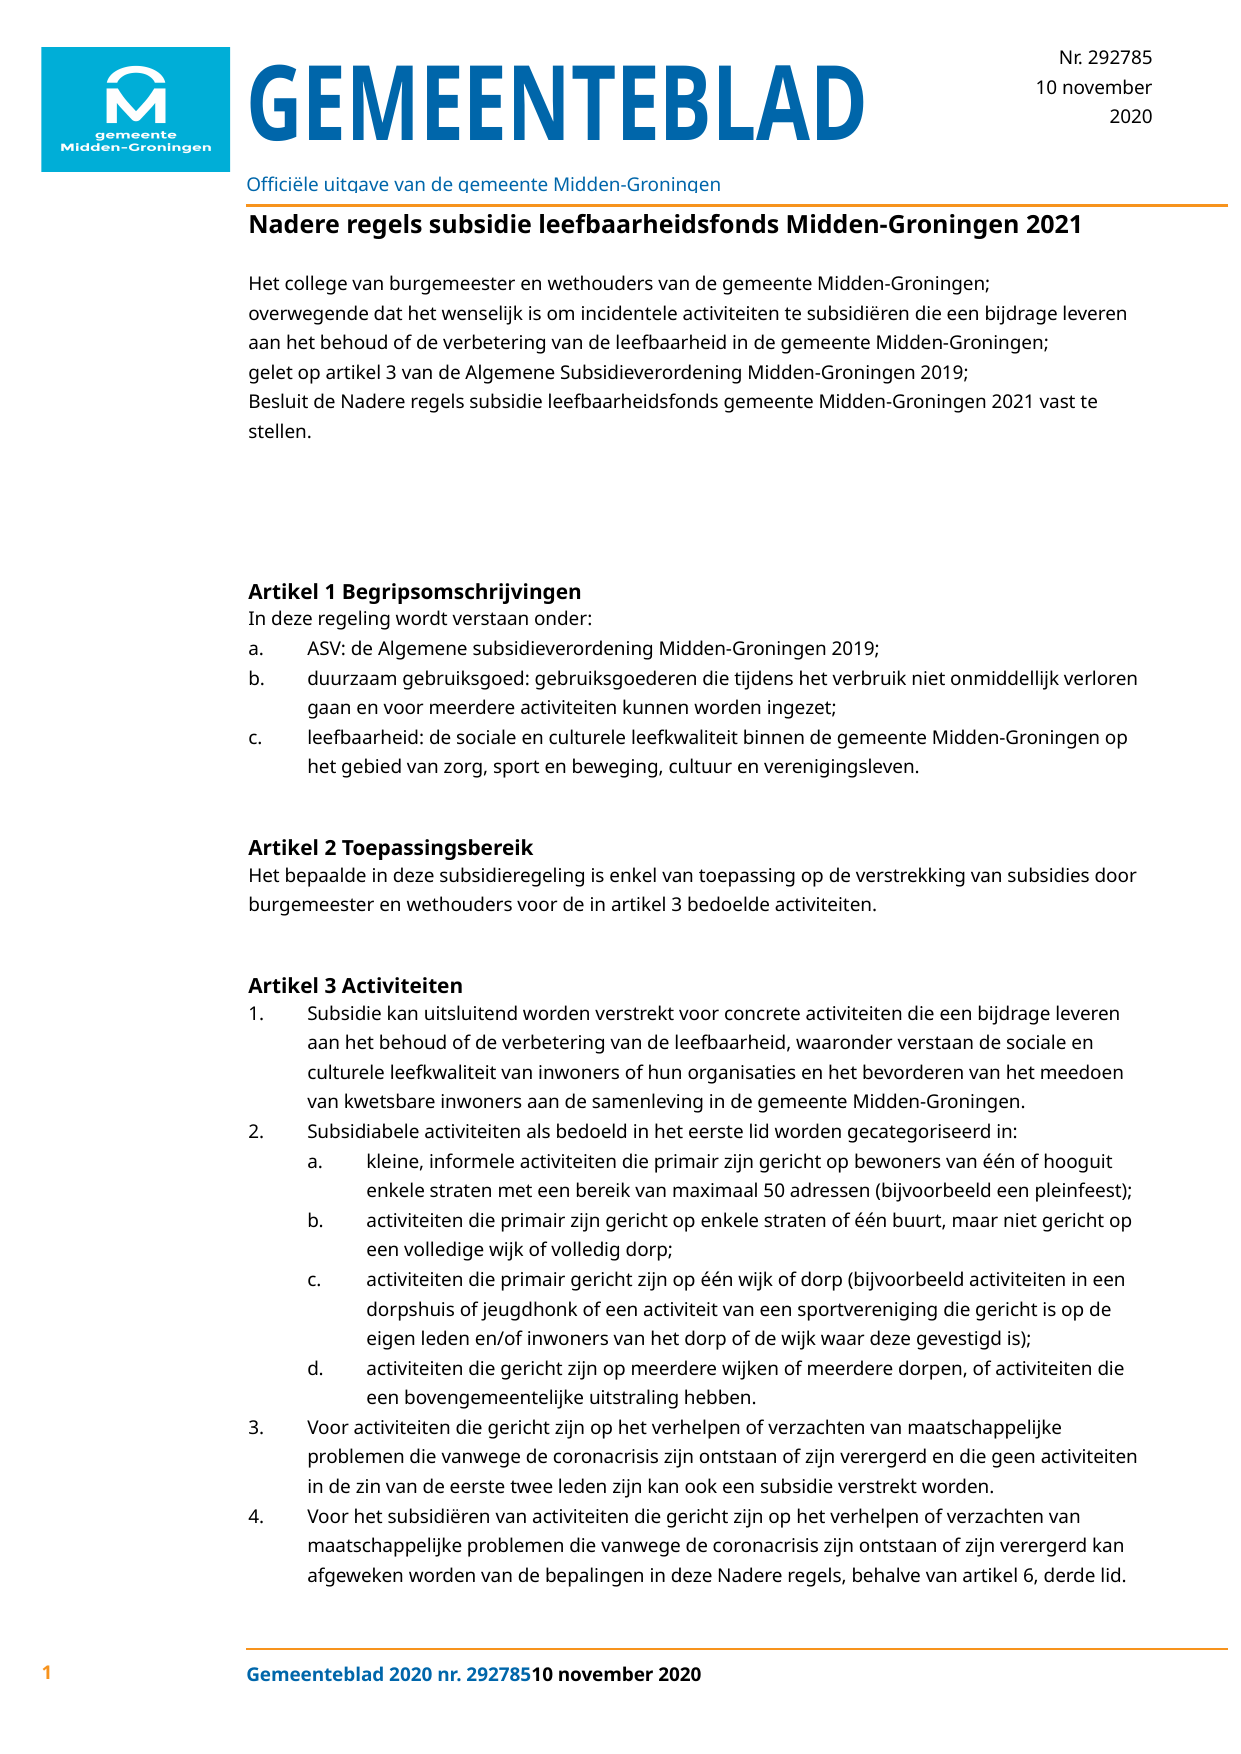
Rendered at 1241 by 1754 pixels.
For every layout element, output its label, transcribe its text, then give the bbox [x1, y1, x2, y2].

text In deze regeling wordt verstaan onder: [248, 606, 1152, 631]
text Het bepaalde in deze subsidieregeling is enkel van toepassing op de verstrekking van subsidies door burgemeester en wethouders voor de in artikel 3 bedoelde activiteiten. [248, 862, 1152, 917]
list Voor het subsidiëren van activiteiten die gericht zijn op het verhelpen of verzachten van maatschappelijke problemen die vanwege de coronacrisis zijn ontstaan of zijn verergerd kan afgeweken worden van de bepalingen in deze Nadere regels, behalve van artikel 6, derde lid. [248, 1503, 1152, 1588]
list Subsidiabele activiteiten als bedoeld in het eerste lid worden gecategoriseerd in: [248, 1118, 1152, 1144]
list Subsidie kan uitsluitend worden verstrekt voor concrete activiteiten die een bijdrage leveren aan het behoud of de verbetering van de leefbaarheid, waaronder verstaan de sociale en culturele leefkwaliteit van inwoners of hun organisaties en het bevorderen van het meedoen van kwetsbare inwoners aan de samenleving in de gemeente Midden-Groningen. [248, 1000, 1152, 1114]
text Artikel 2 Toepassingsbereik [248, 833, 1152, 862]
list activiteiten die gericht zijn op meerdere wijken of meerdere dorpen, of activiteiten die een bovengemeentelijke uitstraling hebben. [307, 1355, 1152, 1410]
text Besluit de Nadere regels subsidie leefbaarheidsfonds gemeente Midden-Groningen 2021 vast te stellen. [248, 389, 1152, 444]
text Nadere regels subsidie leefbaarheidsfonds Midden-Groningen 2021 [248, 207, 1152, 241]
text Artikel 3 Activiteiten [248, 971, 1152, 1000]
picture [184, 146, 190, 153]
list activiteiten die primair zijn gericht op enkele straten of één buurt, maar niet gericht op een volledige wijk of volledig dorp; [307, 1207, 1152, 1262]
text Het college van burgemeester en wethouders van de gemeente Midden-Groningen; [248, 270, 1152, 296]
list kleine, informele activiteiten die primair zijn gericht op bewoners van één of hooguit enkele straten met een bereik van maximaal 50 adressen (bijvoorbeeld een pleinfeest); [307, 1148, 1152, 1203]
list activiteiten die primair gericht zijn op één wijk of dorp (bijvoorbeeld activiteiten in een dorpshuis of jeugdhonk of een activiteit van een sportvereniging die gericht is op de eigen leden en/of inwoners van het dorp of de wijk waar deze gevestigd is); [307, 1266, 1152, 1351]
picture [107, 89, 165, 122]
list Voor activiteiten die gericht zijn op het verhelpen of verzachten van maatschappelijke problemen die vanwege de coronacrisis zijn ontstaan of zijn verergerd en die geen activiteiten in de zin van de eerste twee leden zijn kan ook een subsidie verstrekt worden. [248, 1414, 1152, 1499]
text overwegende dat het wenselijk is om incidentele activiteiten te subsidiëren die een bijdrage leveren aan het behoud of de verbetering van de leefbaarheid in de gemeente Midden-Groningen; [248, 300, 1152, 355]
text gelet op artikel 3 van de Algemene Subsidieverordening Midden-Groningen 2019; [248, 359, 1152, 385]
list ASV: de Algemene subsidieverordening Midden-Groningen 2019; [248, 635, 1152, 661]
list duurzaam gebruiksgoed: gebruiksgoederen die tijdens het verbruik niet onmiddellijk verloren gaan en voor meerdere activiteiten kunnen worden ingezet; [248, 665, 1152, 720]
list leefbaarheid: de sociale en culturele leefkwaliteit binnen de gemeente Midden-Groningen op het gebied van zorg, sport en beweging, cultuur en verenigingsleven. [248, 724, 1152, 779]
picture [108, 66, 164, 82]
text Artikel 1 Begripsomschrijvingen [248, 577, 1152, 606]
